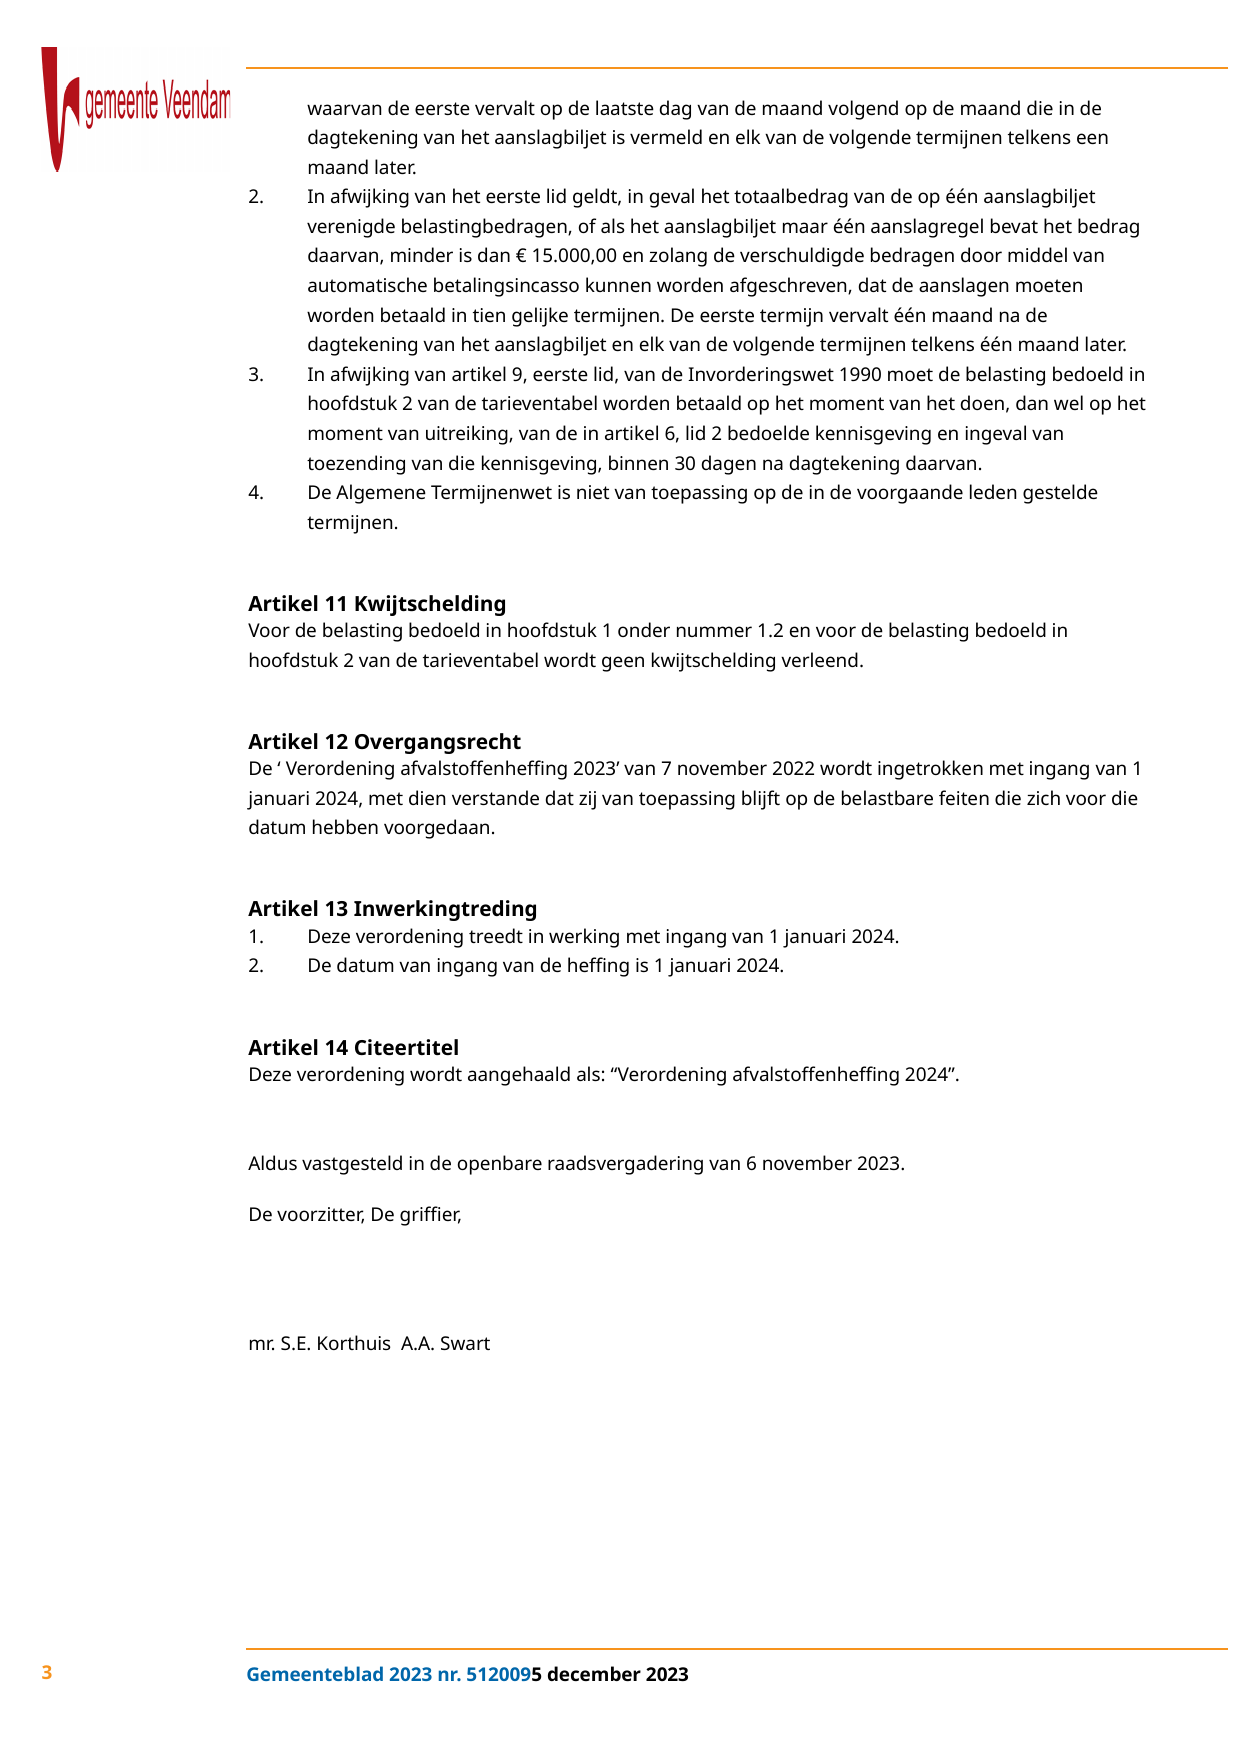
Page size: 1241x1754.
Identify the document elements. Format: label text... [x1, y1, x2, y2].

text Artikel 11 Kwijtschelding [248, 589, 1152, 617]
text Artikel 13 Inwerkingtreding [248, 894, 1152, 923]
list Deze verordening treedt in werking met ingang van 1 januari 2024. [248, 923, 1152, 949]
list De Algemene Termijnenwet is niet van toepassing op de in de voorgaande leden gestelde termijnen. [248, 479, 1152, 535]
list De datum van ingang van de heffing is 1 januari 2024. [248, 953, 1152, 978]
text Artikel 12 Overgangsrecht [248, 727, 1152, 755]
text De voorzitter, De griffier, [248, 1201, 1152, 1227]
list In afwijking van het eerste lid geldt, in geval het totaalbedrag van de op één aanslagbiljet verenigde belastingbedragen, of als het aanslagbiljet maar één aanslagregel bevat het bedrag daarvan, minder is dan € 15.000,00 en zolang de verschuldigde bedragen door middel van automatische betalingsincasso kunnen worden afgeschreven, dat de aanslagen moeten worden betaald in tien gelijke termijnen. De eerste termijn vervalt één maand na de dagtekening van het aanslagbiljet en elk van de volgende termijnen telkens één maand later. [248, 183, 1152, 357]
list In afwijking van artikel 9, eerste lid, van de Invorderingswet 1990 moet de belasting bedoeld in hoofdstuk 2 van de tarieventabel worden betaald op het moment van het doen, dan wel op het moment van uitreiking, van de in artikel 6, lid 2 bedoelde kennisgeving en ingeval van toezending van die kennisgeving, binnen 30 dagen na dagtekening daarvan. [248, 361, 1152, 476]
text Deze verordening wordt aangehaald als: “Verordening afvalstoffenheffing 2024”. [248, 1061, 1152, 1087]
text Artikel 14 Citeertitel [248, 1033, 1152, 1061]
text De ‘ Verordening afvalstoffenheffing 2023’ van 7 november 2022 wordt ingetrokken met ingang van 1 januari 2024, met dien verstande dat zij van toepassing blijft op de belastbare feiten die zich voor die datum hebben voorgedaan. [248, 755, 1152, 840]
text Voor de belasting bedoeld in hoofdstuk 1 onder nummer 1.2 en voor de belasting bedoeld in hoofdstuk 2 van de tarieventabel wordt geen kwijtschelding verleend. [248, 617, 1152, 673]
text Aldus vastgesteld in de openbare raadsvergadering van 6 november 2023. [248, 1150, 1152, 1176]
list waarvan de eerste vervalt op de laatste dag van de maand volgend op de maand die in de dagtekening van het aanslagbiljet is vermeld en elk van de volgende termijnen telkens een maand later. [248, 95, 1152, 180]
picture [41, 47, 231, 172]
text mr. S.E. Korthuis A.A. Swart [248, 1330, 1152, 1356]
